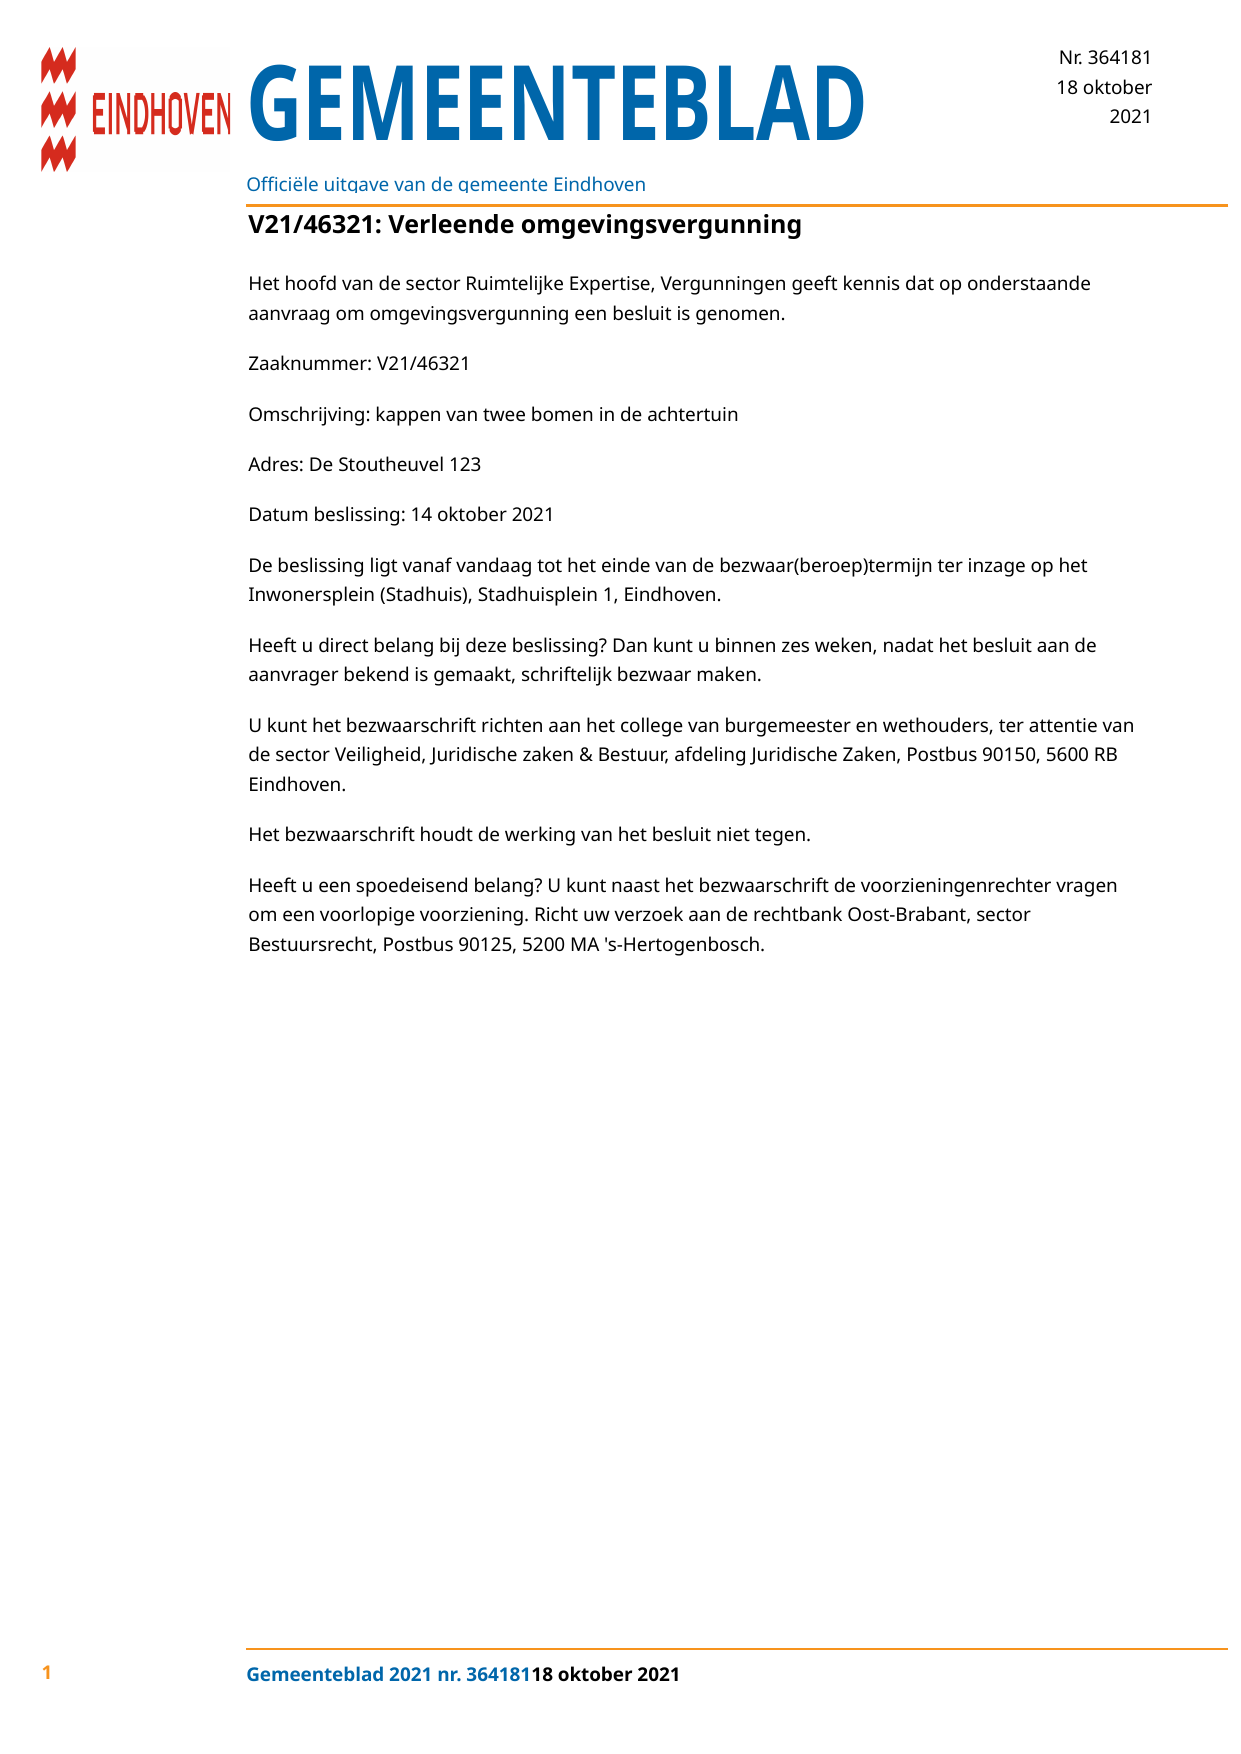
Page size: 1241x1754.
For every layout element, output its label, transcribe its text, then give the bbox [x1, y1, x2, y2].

text U kunt het bezwaarschrift richten aan het college van burgemeester en wethouders, ter attentie van de sector Veiligheid, Juridische zaken & Bestuur, afdeling Juridische Zaken, Postbus 90150, 5600 RB Eindhoven. [248, 712, 1152, 797]
text V21/46321: Verleende omgevingsvergunning [248, 207, 1152, 241]
text De beslissing ligt vanaf vandaag tot het einde van de bezwaar(beroep)termijn ter inzage op het Inwonersplein (Stadhuis), Stadhuisplein 1, Eindhoven. [248, 552, 1152, 607]
text Zaaknummer: V21/46321 [248, 350, 1152, 376]
text Datum beslissing: 14 oktober 2021 [248, 502, 1152, 527]
picture [41, 47, 231, 172]
text Omschrijving: kappen van twee bomen in de achtertuin [248, 401, 1152, 426]
text Heeft u een spoedeisend belang? U kunt naast het bezwaarschrift de voorzieningenrechter vragen om een voorlopige voorziening. Richt uw verzoek aan de rechtbank Oost-Brabant, sector Bestuursrecht, Postbus 90125, 5200 MA 's-Hertogenbosch. [248, 872, 1152, 957]
text Heeft u direct belang bij deze beslissing? Dan kunt u binnen zes weken, nadat het besluit aan de aanvrager bekend is gemaakt, schriftelijk bezwaar maken. [248, 632, 1152, 687]
text Adres: De Stoutheuvel 123 [248, 451, 1152, 477]
text Het bezwaarschrift houdt de werking van het besluit niet tegen. [248, 822, 1152, 847]
text Het hoofd van de sector Ruimtelijke Expertise, Vergunningen geeft kennis dat op onderstaande aanvraag om omgevingsvergunning een besluit is genomen. [248, 270, 1152, 326]
